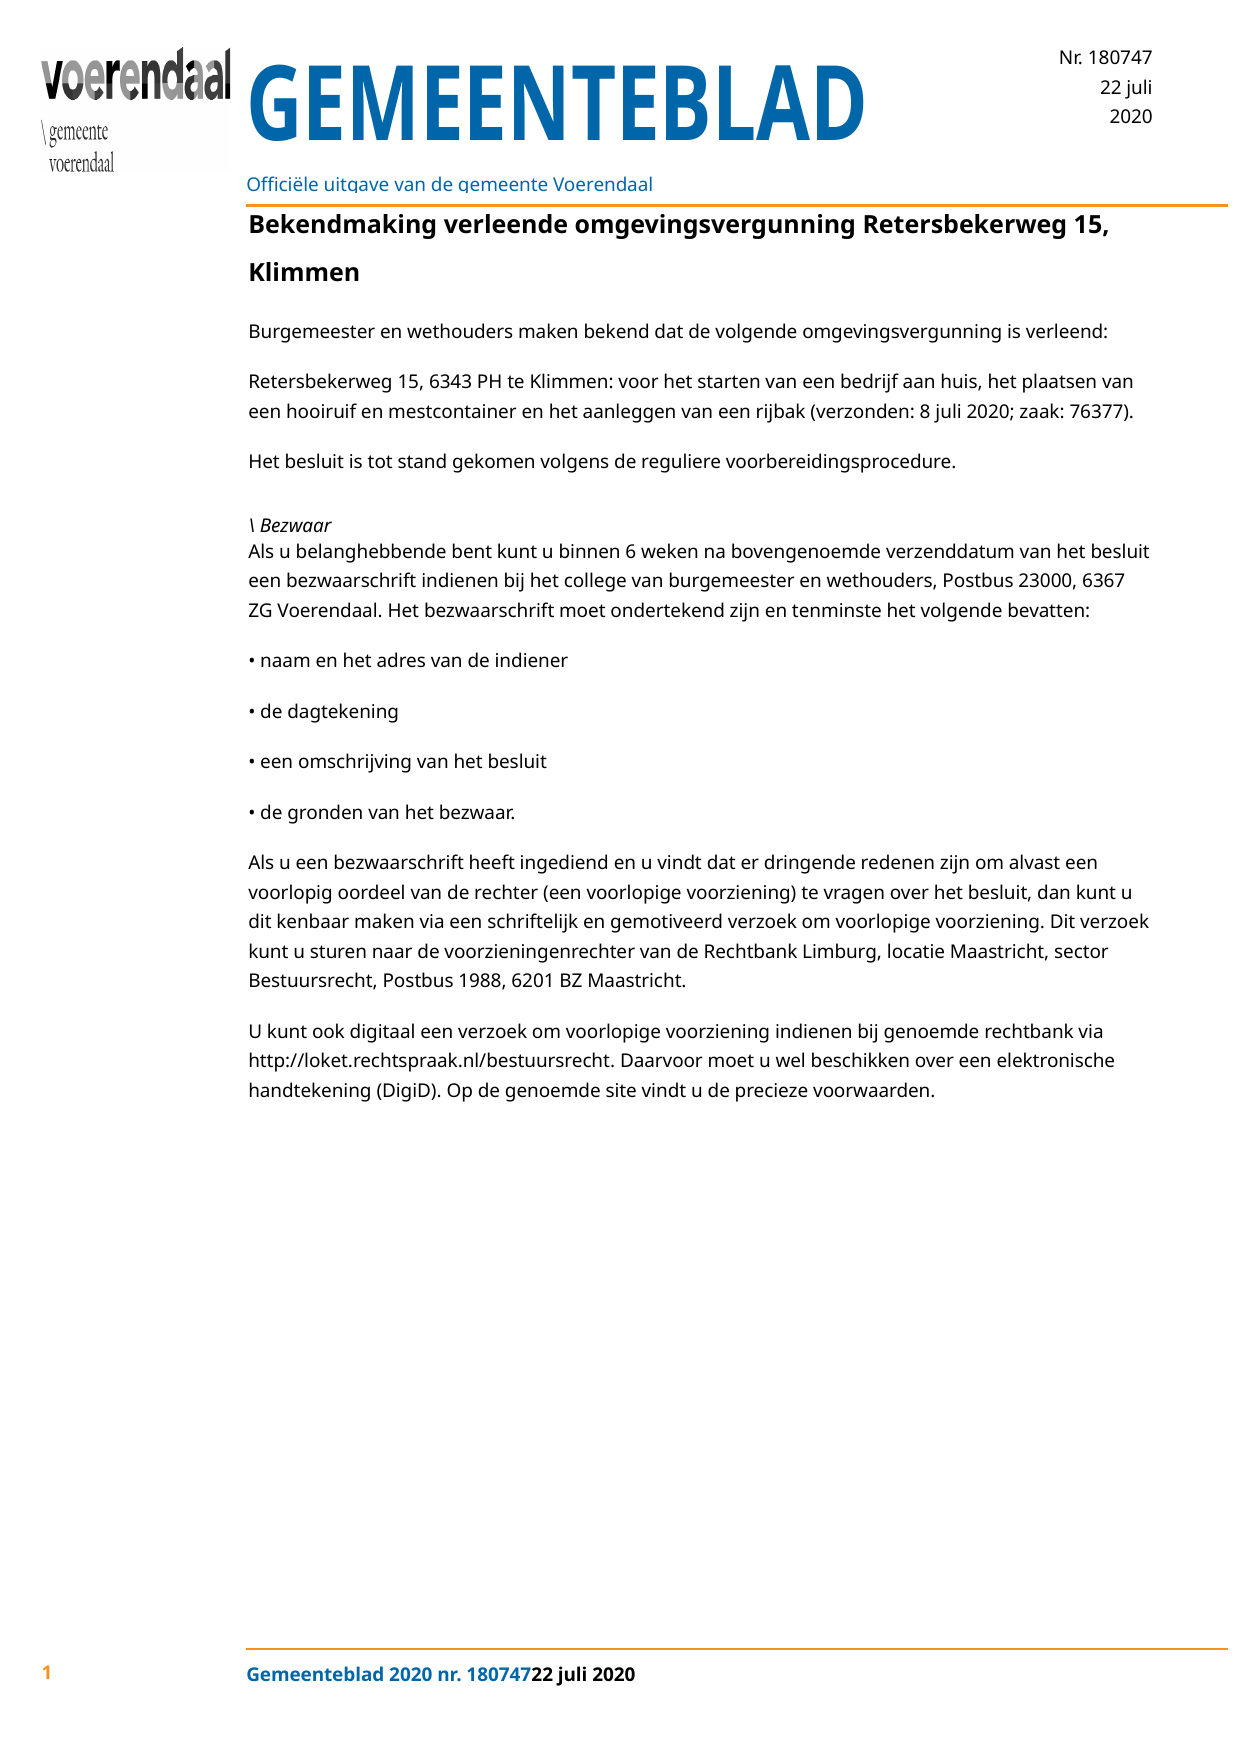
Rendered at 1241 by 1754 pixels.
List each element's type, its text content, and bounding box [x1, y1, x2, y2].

text Het besluit is tot stand gekomen volgens de reguliere voorbereidingsprocedure. [248, 448, 1152, 474]
text • naam en het adres van de indiener [248, 648, 1152, 673]
text \ Bezwaar [248, 512, 1152, 538]
text U kunt ook digitaal een verzoek om voorlopige voorziening indienen bij genoemde rechtbank via http://loket.rechtspraak.nl/bestuursrecht. Daarvoor moet u wel beschikken over een elektronische handtekening (DigiD). Op de genoemde site vindt u de precieze voorwaarden. [248, 1018, 1152, 1103]
text Als u belanghebbende bent kunt u binnen 6 weken na bovengenoemde verzenddatum van het besluit een bezwaarschrift indienen bij het college van burgemeester en wethouders, Postbus 23000, 6367 ZG Voerendaal. Het bezwaarschrift moet ondertekend zijn en tenminste het volgende bevatten: [248, 538, 1152, 623]
text Retersbekerweg 15, 6343 PH te Klimmen: voor het starten van een bedrijf aan huis, het plaatsen van een hooiruif en mestcontainer en het aanleggen van een rijbak (verzonden: 8 juli 2020; zaak: 76377). [248, 368, 1152, 424]
text • de dagtekening [248, 698, 1152, 724]
text • de gronden van het bezwaar. [248, 799, 1152, 824]
text Bekendmaking verleende omgevingsvergunning Retersbekerweg 15, Klimmen [248, 207, 1152, 288]
text Burgemeester en wethouders maken bekend dat de volgende omgevingsvergunning is verleend: [248, 318, 1152, 344]
picture [41, 47, 231, 172]
text • een omschrijving van het besluit [248, 748, 1152, 774]
text Als u een bezwaarschrift heeft ingediend en u vindt dat er dringende redenen zijn om alvast een voorlopig oordeel van de rechter (een voorlopige voorziening) te vragen over het besluit, dan kunt u dit kenbaar maken via een schriftelijk en gemotiveerd verzoek om voorlopige voorziening. Dit verzoek kunt u sturen naar de voorzieningenrechter van de Rechtbank Limburg, locatie Maastricht, sector Bestuursrecht, Postbus 1988, 6201 BZ Maastricht. [248, 849, 1152, 993]
